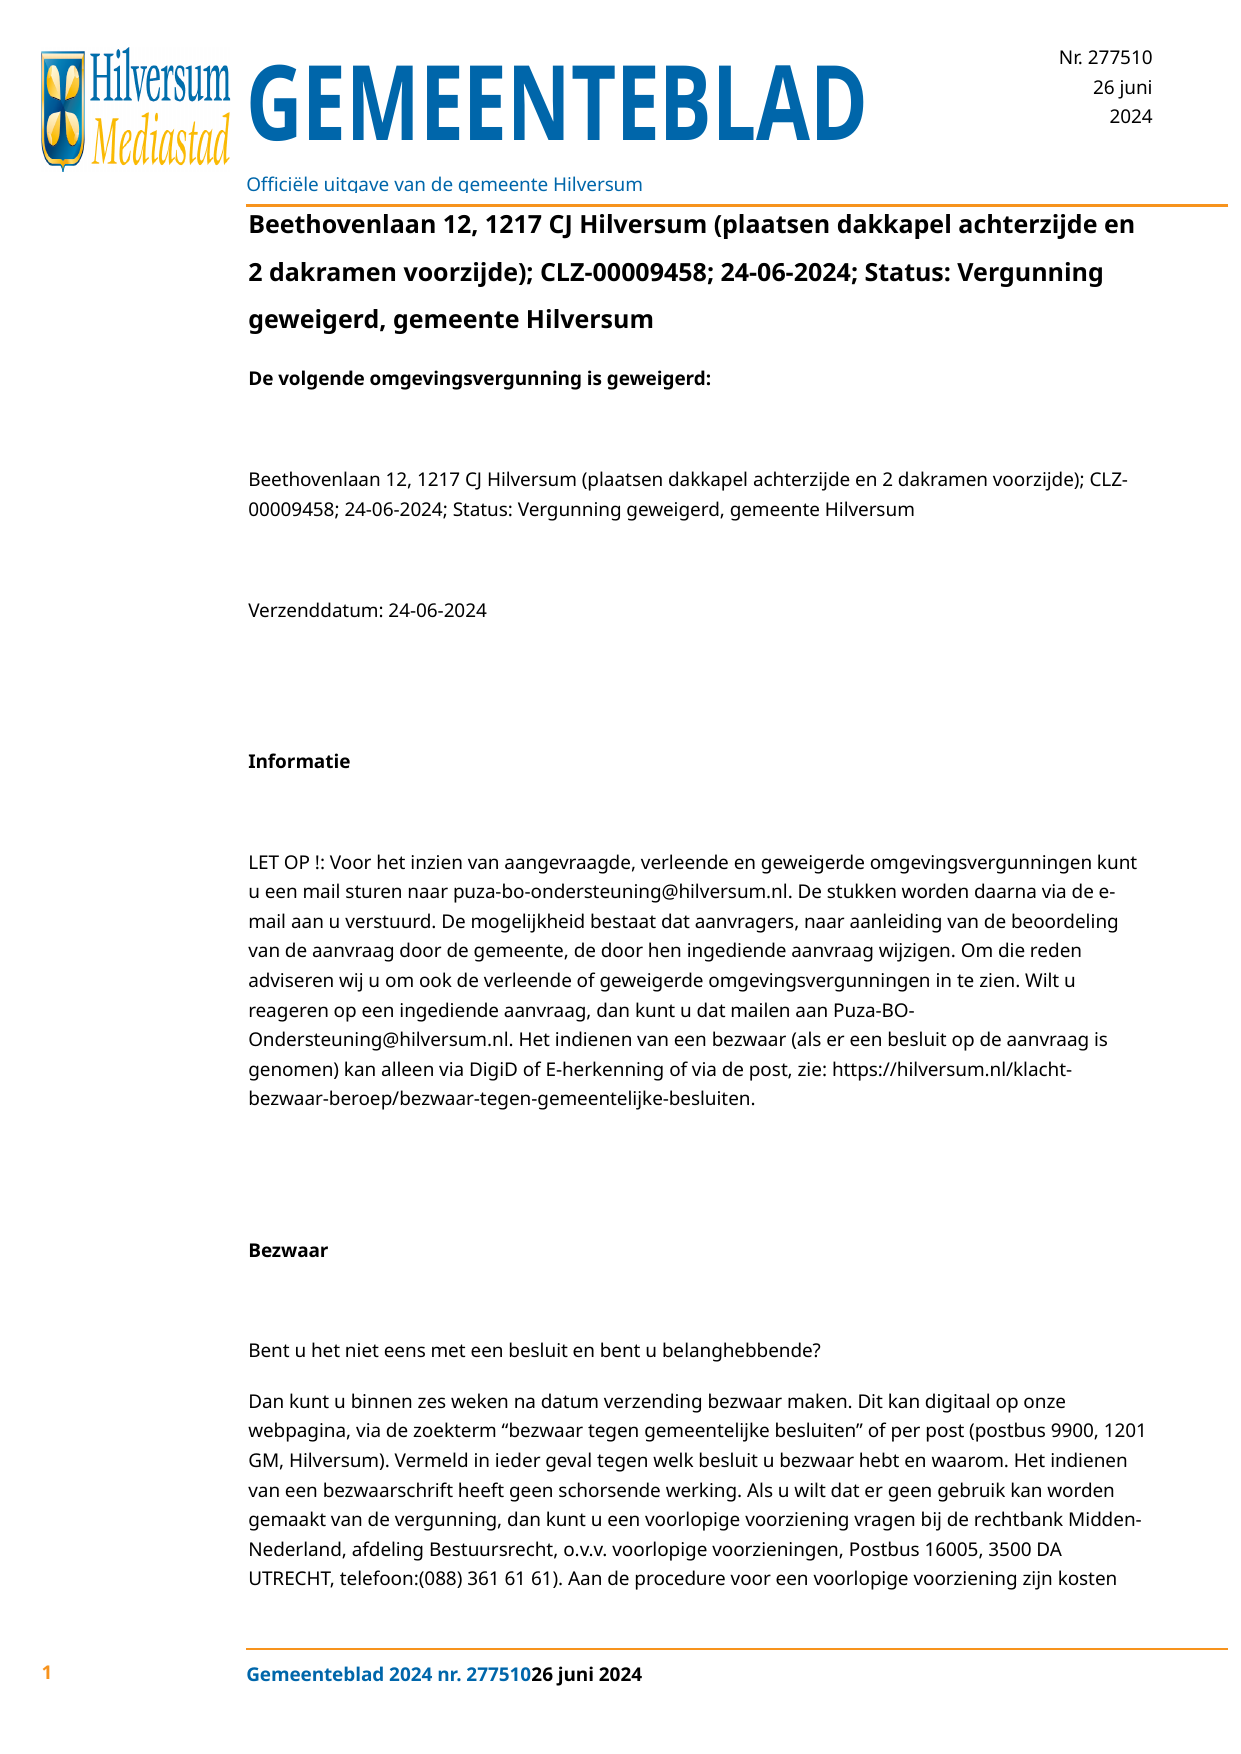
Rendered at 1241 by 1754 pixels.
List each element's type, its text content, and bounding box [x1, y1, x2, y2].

text Bent u het niet eens met een besluit en bent u belanghebbende? [248, 1338, 1152, 1363]
text Beethovenlaan 12, 1217 CJ Hilversum (plaatsen dakkapel achterzijde en 2 dakramen voorzijde); CLZ-00009458; 24-06-2024; Status: Vergunning geweigerd, gemeente Hilversum [248, 466, 1152, 522]
text Informatie [248, 748, 1152, 774]
text Verzenddatum: 24-06-2024 [248, 597, 1152, 622]
text Bezwaar [248, 1237, 1152, 1262]
text Beethovenlaan 12, 1217 CJ Hilversum (plaatsen dakkapel achterzijde en 2 dakramen voorzijde); CLZ-00009458; 24-06-2024; Status: Vergunning geweigerd, gemeente Hilversum [248, 207, 1152, 336]
text De volgende omgevingsvergunning is geweigerd: [248, 366, 1152, 391]
picture [41, 47, 231, 172]
text Dan kunt u binnen zes weken na datum verzending bezwaar maken. Dit kan digitaal op onze webpagina, via de zoekterm “bezwaar tegen gemeentelijke besluiten” of per post (postbus 9900, 1201 GM, Hilversum). Vermeld in ieder geval tegen welk besluit u bezwaar hebt en waarom. Het indienen van een bezwaarschrift heeft geen schorsende werking. Als u wilt dat er geen gebruik kan worden gemaakt van de vergunning, dan kunt u een voorlopige voorziening vragen bij de rechtbank Midden-Nederland, afdeling Bestuursrecht, o.v.v. voorlopige voorzieningen, Postbus 16005, 3500 DA UTRECHT, telefoon:(088) 361 61 61). Aan de procedure voor een voorlopige voorziening zijn kosten [248, 1388, 1152, 1591]
text LET OP !: Voor het inzien van aangevraagde, verleende en geweigerde omgevingsvergunningen kunt u een mail sturen naar puza-bo-ondersteuning@hilversum.nl. De stukken worden daarna via de e-mail aan u verstuurd. De mogelijkheid bestaat dat aanvragers, naar aanleiding van de beoordeling van de aanvraag door de gemeente, de door hen ingediende aanvraag wijzigen. Om die reden adviseren wij u om ook de verleende of geweigerde omgevingsvergunningen in te zien. Wilt u reageren op een ingediende aanvraag, dan kunt u dat mailen aan Puza-BO-Ondersteuning@hilversum.nl. Het indienen van een bezwaar (als er een besluit op de aanvraag is genomen) kan alleen via DigiD of E-herkenning of via de post, zie: https://hilversum.nl/klacht-bezwaar-beroep/bezwaar-tegen-gemeentelijke-besluiten. [248, 849, 1152, 1111]
